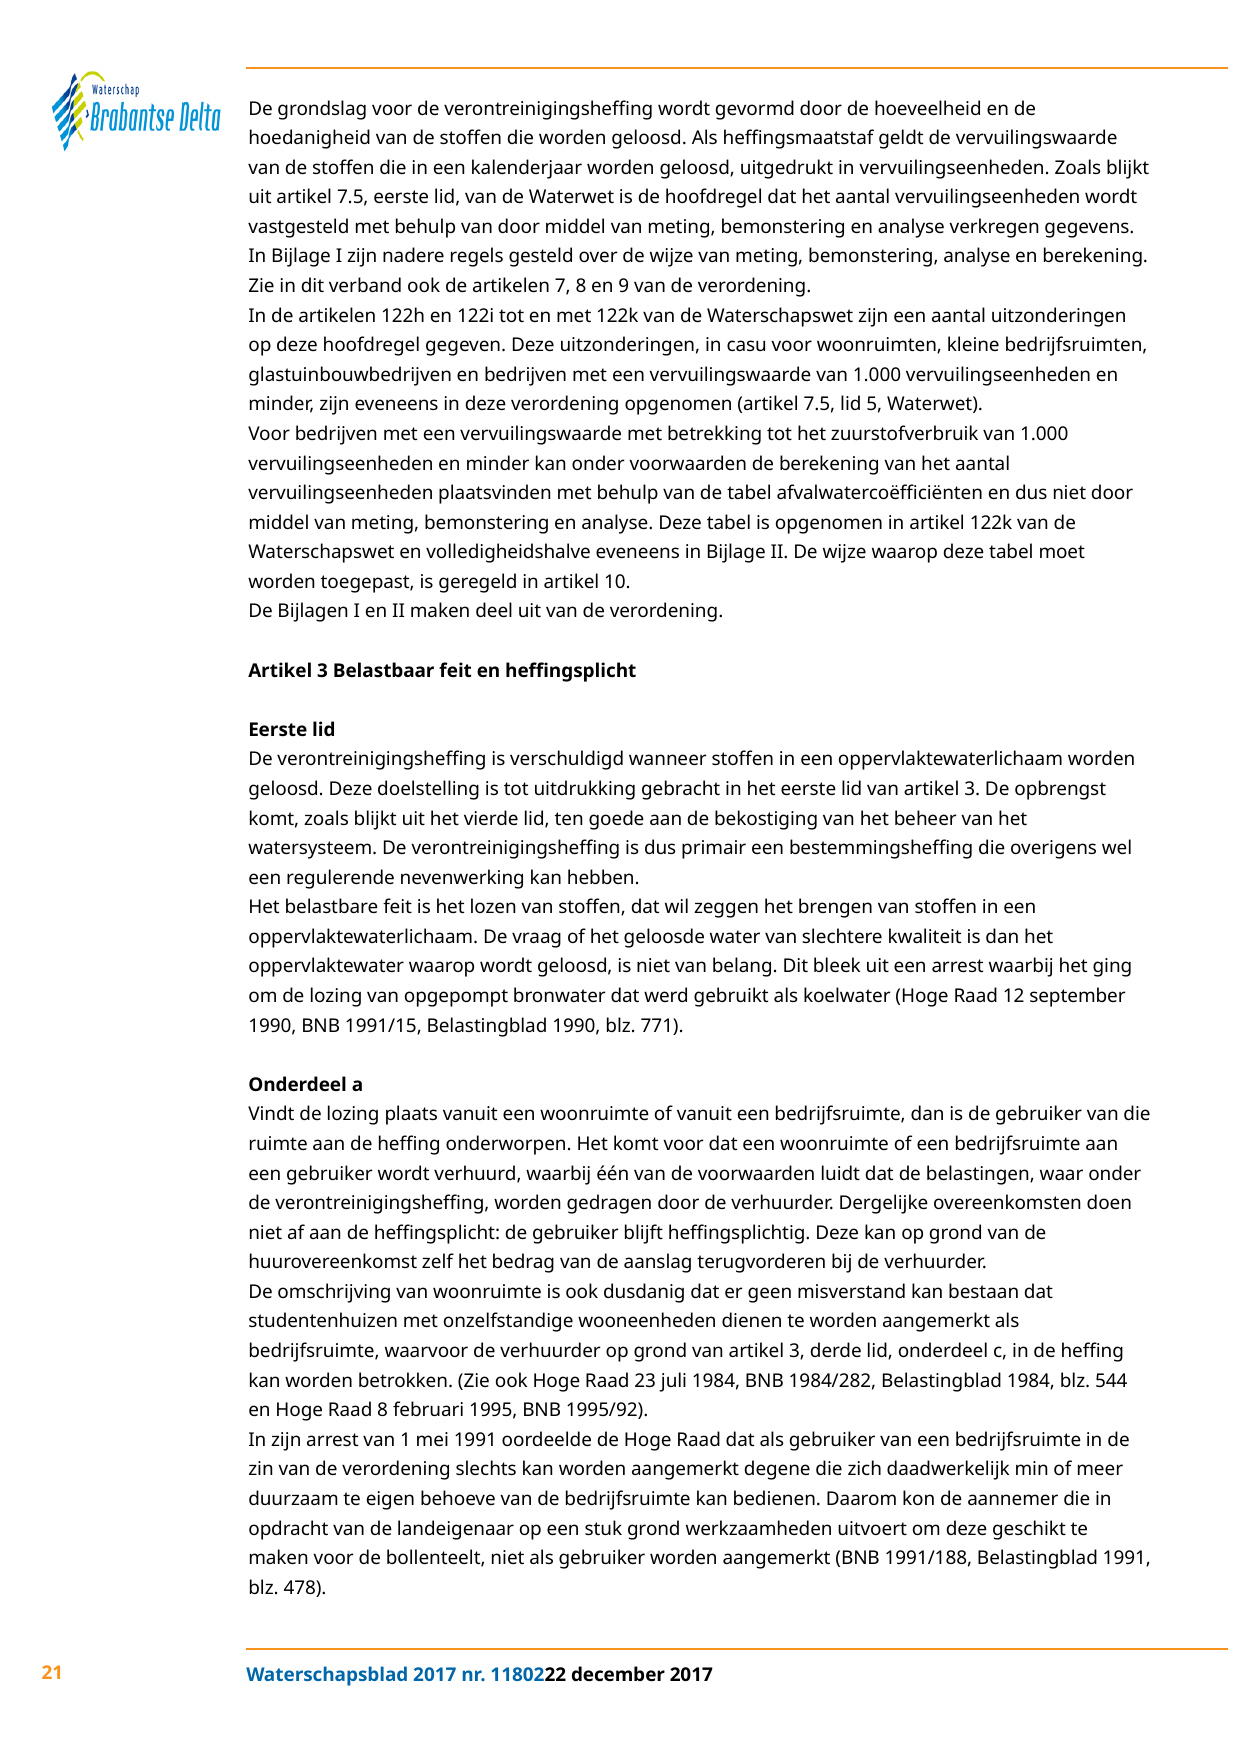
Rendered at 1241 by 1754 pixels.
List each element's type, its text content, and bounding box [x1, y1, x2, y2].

text De verontreinigingsheffing is verschuldigd wanneer stoffen in een oppervlaktewaterlichaam worden geloosd. Deze doelstelling is tot uitdrukking gebracht in het eerste lid van artikel 3. De opbrengst komt, zoals blijkt uit het vierde lid, ten goede aan de bekostiging van het beheer van het watersysteem. De verontreinigingsheffing is dus primair een bestemmingsheffing die overigens wel een regulerende nevenwerking kan hebben. [248, 746, 1152, 890]
text Vindt de lozing plaats vanuit een woonruimte of vanuit een bedrijfsruimte, dan is de gebruiker van die ruimte aan de heffing onderworpen. Het komt voor dat een woonruimte of een bedrijfsruimte aan een gebruiker wordt verhuurd, waarbij één van de voorwaarden luidt dat de belastingen, waar onder de verontreinigingsheffing, worden gedragen door de verhuurder. Dergelijke overeenkomsten doen niet af aan de heffingsplicht: de gebruiker blijft heffingsplichtig. Deze kan op grond van de huurovereenkomst zelf het bedrag van de aanslag terugvorderen bij de verhuurder. [248, 1101, 1152, 1274]
text Het belastbare feit is het lozen van stoffen, dat wil zeggen het brengen van stoffen in een oppervlaktewaterlichaam. De vraag of het geloosde water van slechtere kwaliteit is dan het oppervlaktewater waarop wordt geloosd, is niet van belang. Dit bleek uit een arrest waarbij het ging om de lozing van opgepompt bronwater dat werd gebruikt als koelwater (Hoge Raad 12 september 1990, BNB 1991/15, Belastingblad 1990, blz. 771). [248, 893, 1152, 1038]
text De Bijlagen I en II maken deel uit van de verordening. [248, 598, 1152, 623]
text Artikel 3 Belastbaar feit en heffingsplicht [248, 657, 1152, 683]
text De grondslag voor de verontreinigingsheffing wordt gevormd door de hoeveelheid en de hoedanigheid van de stoffen die worden geloosd. Als heffingsmaatstaf geldt de vervuilingswaarde van de stoffen die in een kalenderjaar worden geloosd, uitgedrukt in vervuilingseenheden. Zoals blijkt uit artikel 7.5, eerste lid, van de Waterwet is de hoofdregel dat het aantal vervuilingseenheden wordt vastgesteld met behulp van door middel van meting, bemonstering en analyse verkregen gegevens. In Bijlage I zijn nadere regels gesteld over de wijze van meting, bemonstering, analyse en berekening. Zie in dit verband ook de artikelen 7, 8 en 9 van de verordening. [248, 95, 1152, 298]
text De omschrijving van woonruimte is ook dusdanig dat er geen misverstand kan bestaan dat studentenhuizen met onzelfstandige wooneenheden dienen te worden aangemerkt als bedrijfsruimte, waarvoor de verhuurder op grond van artikel 3, derde lid, onderdeel c, in de heffing kan worden betrokken. (Zie ook Hoge Raad 23 juli 1984, BNB 1984/282, Belastingblad 1984, blz. 544 en Hoge Raad 8 februari 1995, BNB 1995/92). [248, 1278, 1152, 1422]
text In zijn arrest van 1 mei 1991 oordeelde de Hoge Raad dat als gebruiker van een bedrijfsruimte in de zin van de verordening slechts kan worden aangemerkt degene die zich daadwerkelijk min of meer duurzaam te eigen behoeve van de bedrijfsruimte kan bedienen. Daarom kon de aannemer die in opdracht van de landeigenaar op een stuk grond werkzaamheden uitvoert om deze geschikt te maken voor de bollenteelt, niet als gebruiker worden aangemerkt (BNB 1991/188, Belastingblad 1991, blz. 478). [248, 1426, 1152, 1600]
picture [41, 47, 231, 172]
text Voor bedrijven met een vervuilingswaarde met betrekking tot het zuurstofverbruik van 1.000 vervuilingseenheden en minder kan onder voorwaarden de berekening van het aantal vervuilingseenheden plaatsvinden met behulp van de tabel afvalwatercoëfficiënten en dus niet door middel van meting, bemonstering en analyse. Deze tabel is opgenomen in artikel 122k van de Waterschapswet en volledigheidshalve eveneens in Bijlage II. De wijze waarop deze tabel moet worden toegepast, is geregeld in artikel 10. [248, 420, 1152, 594]
text Eerste lid [248, 716, 1152, 742]
text In de artikelen 122h en 122i tot en met 122k van de Waterschapswet zijn een aantal uitzonderingen op deze hoofdregel gegeven. Deze uitzonderingen, in casu voor woonruimten, kleine bedrijfsruimten, glastuinbouwbedrijven en bedrijven met een vervuilingswaarde van 1.000 vervuilingseenheden en minder, zijn eveneens in deze verordening opgenomen (artikel 7.5, lid 5, Waterwet). [248, 302, 1152, 416]
text Onderdeel a [248, 1071, 1152, 1097]
